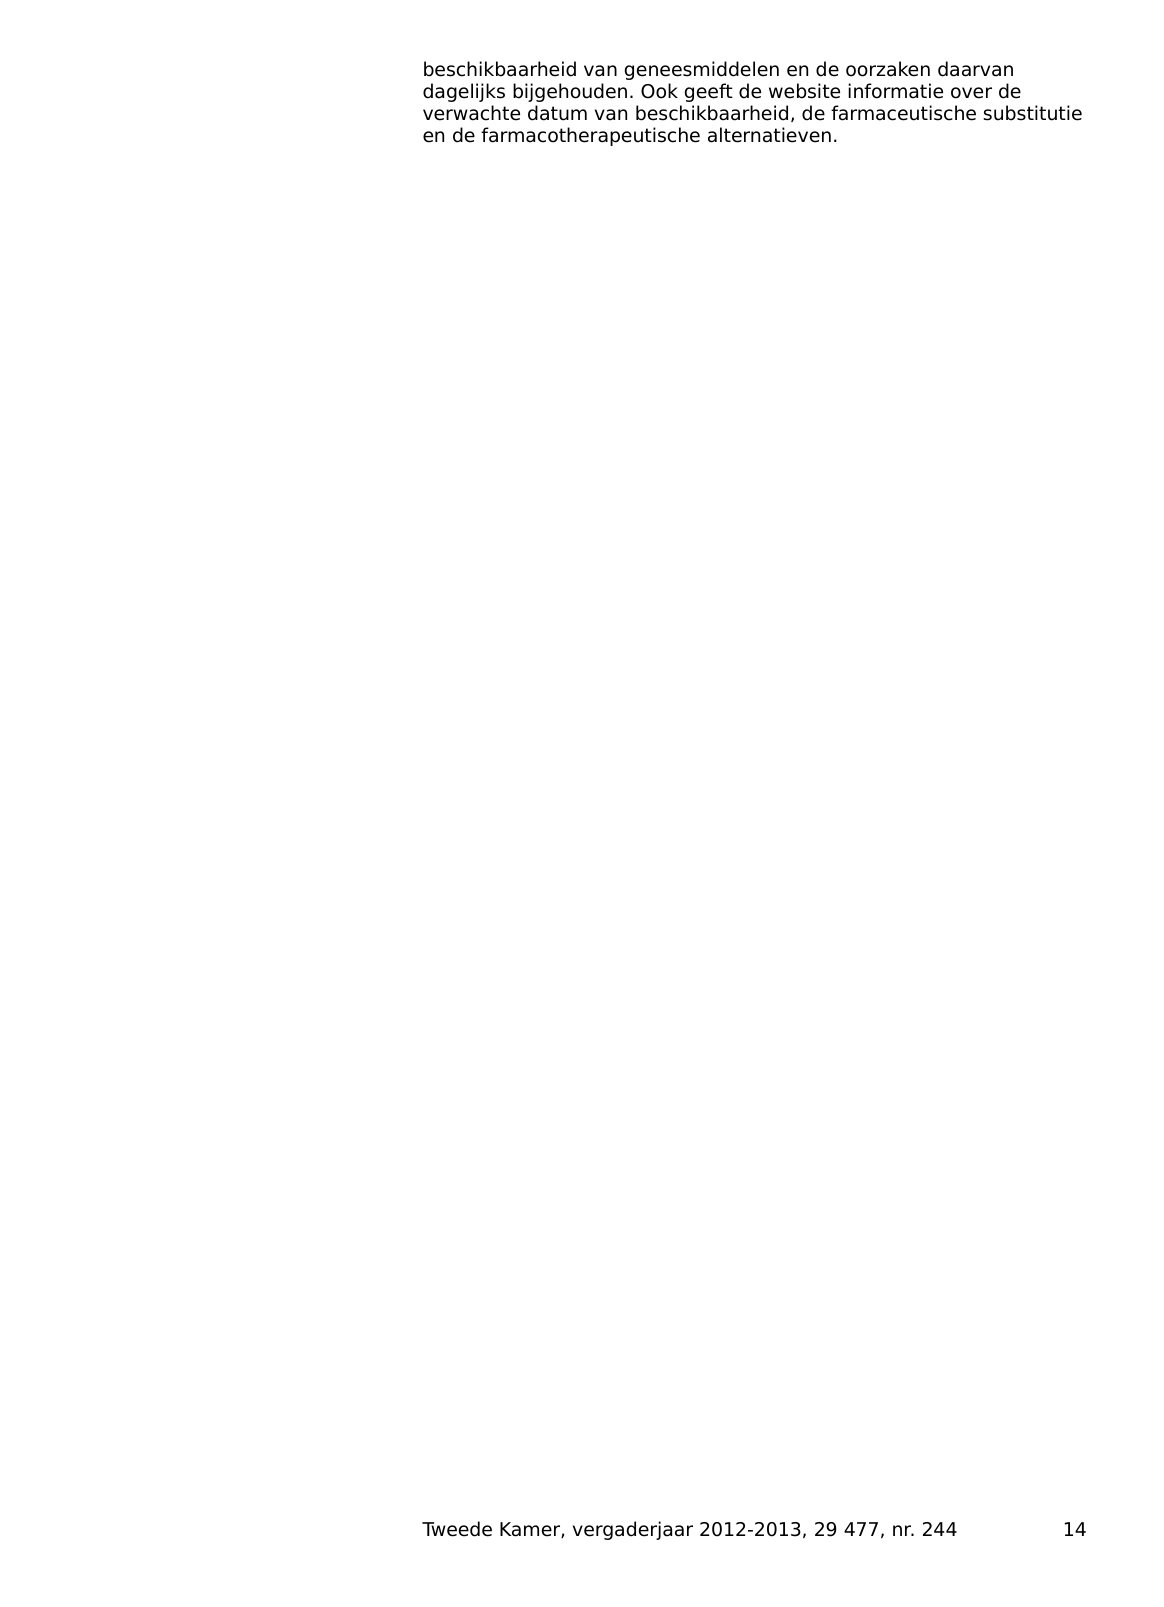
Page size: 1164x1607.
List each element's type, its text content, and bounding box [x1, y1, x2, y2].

text beschikbaarheid van geneesmiddelen en de oorzaken daarvan dagelijks bijgehouden. Ook geeft de website informatie over de verwachte datum van beschikbaarheid, de farmaceutische substitutie en de farmacotherapeutische alternatieven. [422, 59, 1087, 147]
